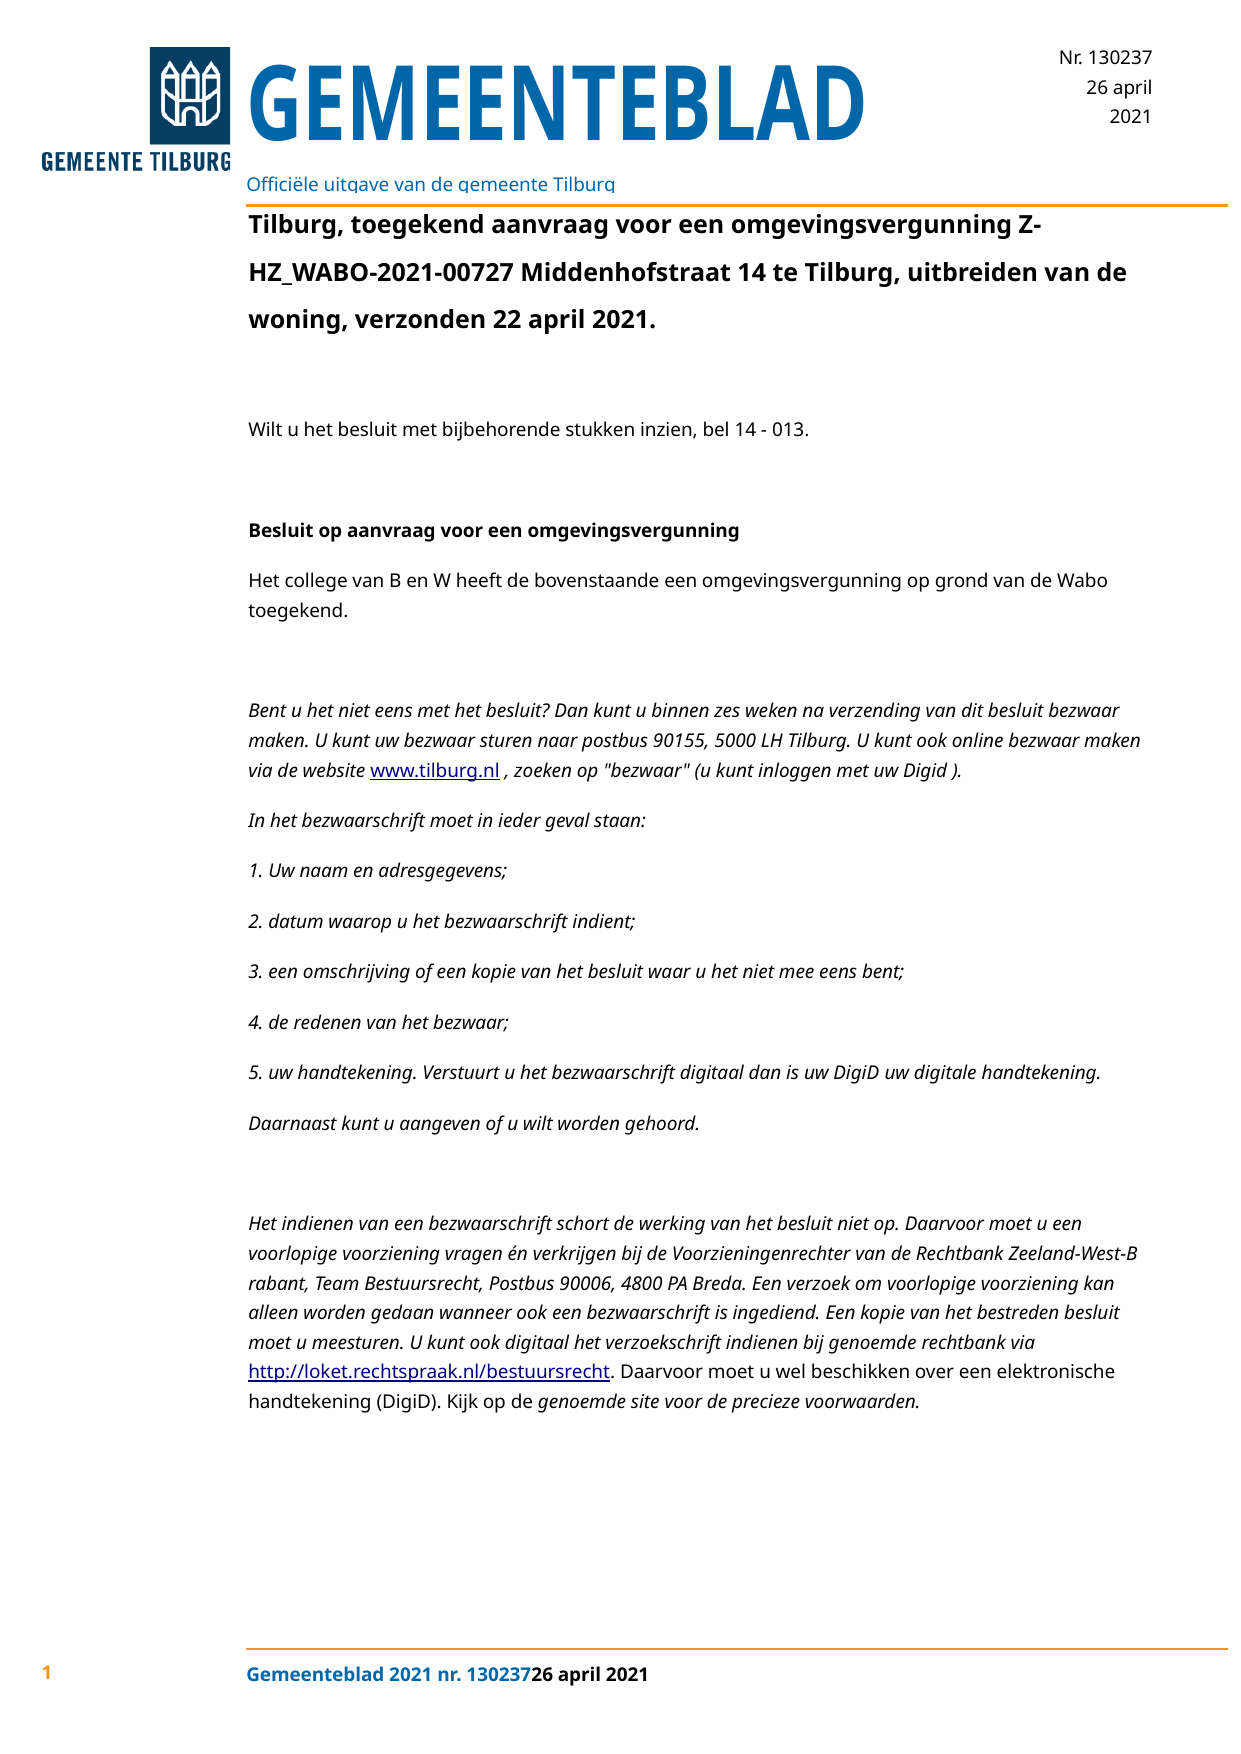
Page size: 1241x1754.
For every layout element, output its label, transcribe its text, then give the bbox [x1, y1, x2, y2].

text Besluit op aanvraag voor een omgevingsvergunning [248, 517, 1152, 542]
picture [41, 47, 231, 172]
text Tilburg, toegekend aanvraag voor een omgevingsvergunning Z-HZ_WABO-2021-00727 Middenhofstraat 14 te Tilburg, uitbreiden van de woning, verzonden 22 april 2021. [248, 207, 1152, 336]
text Wilt u het besluit met bijbehorende stukken inzien, bel 14 - 013. [248, 416, 1152, 442]
text 1. Uw naam en adresgegevens; [248, 858, 1152, 883]
text 2. datum waarop u het bezwaarschrift indient; [248, 908, 1152, 934]
text Het college van B en W heeft de bovenstaande een omgevingsvergunning op grond van de Wabo toegekend. [248, 567, 1152, 622]
text In het bezwaarschrift moet in ieder geval staan: [248, 807, 1152, 833]
text 3. een omschrijving of een kopie van het besluit waar u het niet mee eens bent; [248, 958, 1152, 984]
text 5. uw handtekening. Verstuurt u het bezwaarschrift digitaal dan is uw DigiD uw digitale handtekening. [248, 1059, 1152, 1085]
text Daarnaast kunt u aangeven of u wilt worden gehoord. [248, 1110, 1152, 1135]
text Het indienen van een bezwaarschrift schort de werking van het besluit niet op. Daarvoor moet u een voorlopige voorziening vragen én verkrijgen bij de Voorzieningenrechter van de Rechtbank Zeeland-West-B rabant, Team Bestuursrecht, Postbus 90006, 4800 PA Breda. Een verzoek om voorlopige voorziening kan alleen worden gedaan wanneer ook een bezwaarschrift is ingediend. Een kopie van het bestreden besluit moet u meesturen. U kunt ook digitaal het verzoekschrift indienen bij genoemde rechtbank via http://loket.rechtspraak.nl/bestuursrecht. Daarvoor moet u wel beschikken over een elektronische handtekening (DigiD). Kijk op de genoemde site voor de precieze voorwaarden. [248, 1211, 1152, 1414]
text 4. de redenen van het bezwaar; [248, 1009, 1152, 1034]
text Bent u het niet eens met het besluit? Dan kunt u binnen zes weken na verzending van dit besluit bezwaar maken. U kunt uw bezwaar sturen naar postbus 90155, 5000 LH Tilburg. U kunt ook online bezwaar maken via de website www.tilburg.nl , zoeken op "bezwaar" (u kunt inloggen met uw Digid ). [248, 698, 1152, 782]
